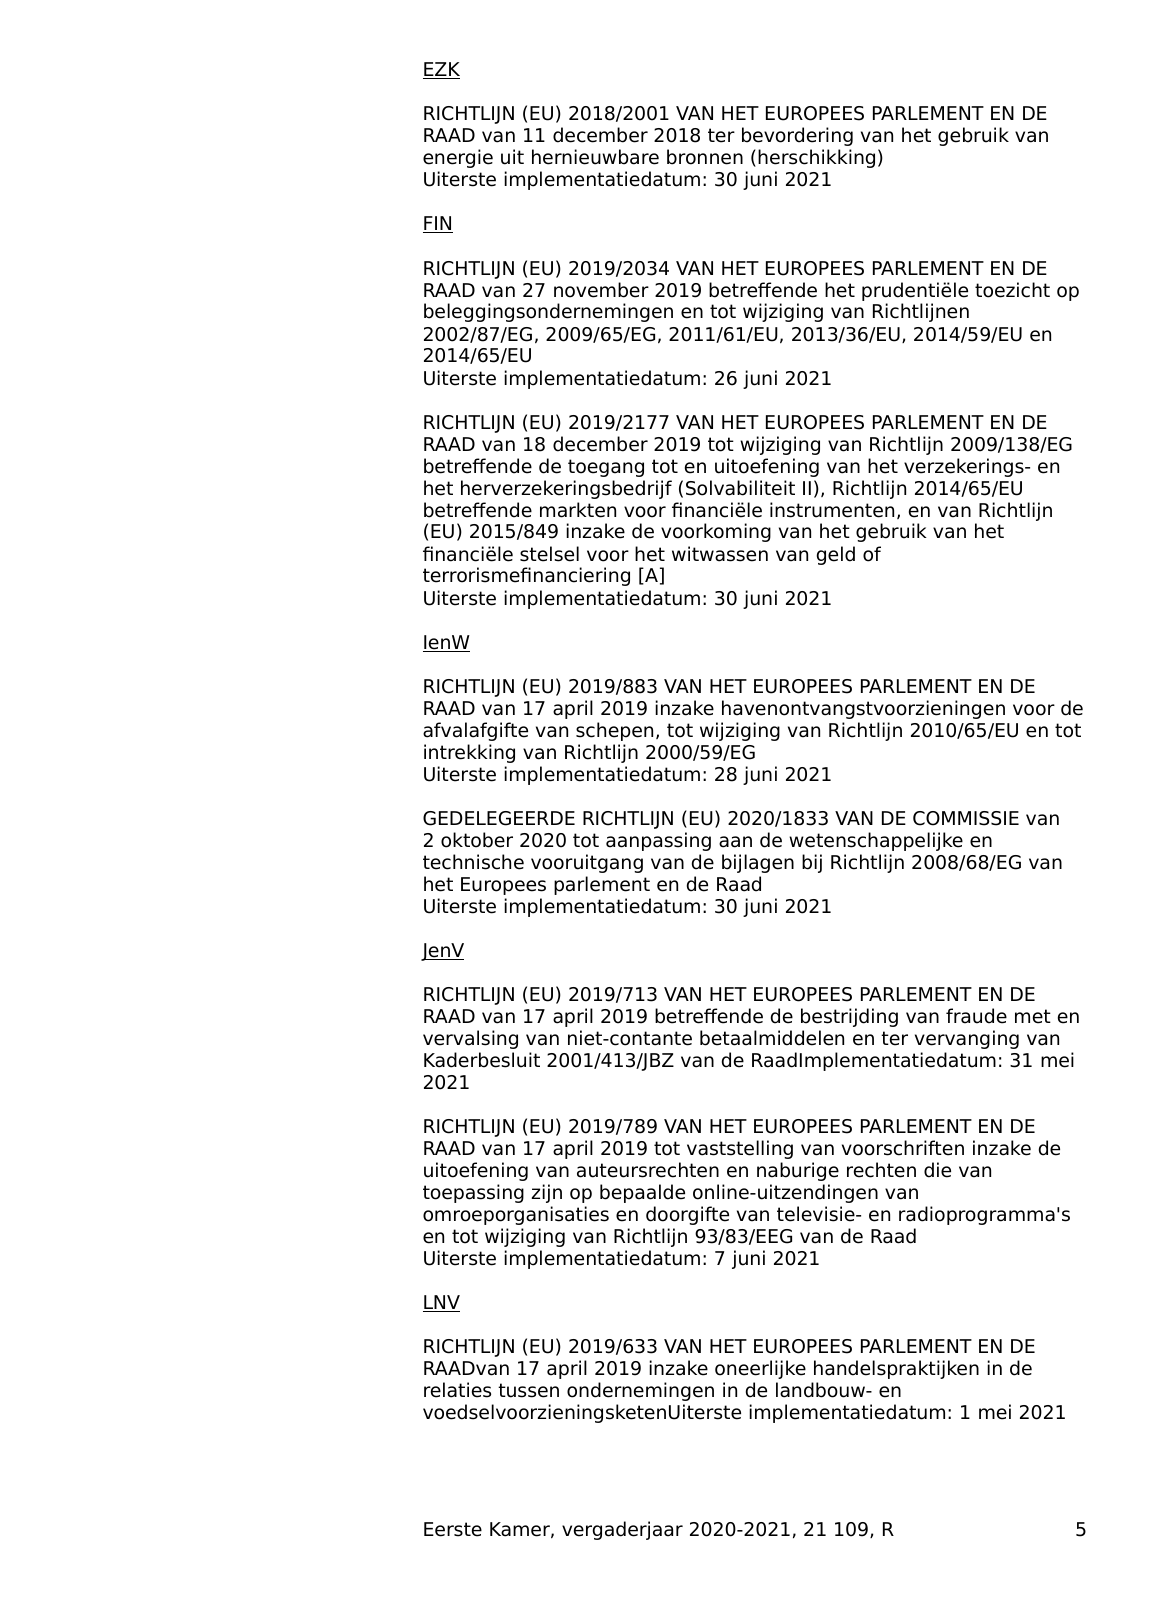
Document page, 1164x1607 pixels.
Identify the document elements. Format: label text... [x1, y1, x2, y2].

text Uiterste implementatiedatum: 7 juni 2021 [422, 1248, 1087, 1270]
text RICHTLIJN (EU) 2019/2177 VAN HET EUROPEES PARLEMENT EN DE RAAD van 18 december 2019 tot wijziging van Richtlijn 2009/138/EG betreffende de toegang tot en uitoefening van het verzekerings- en het herverzekeringsbedrijf (Solvabiliteit II), Richtlijn 2014/65/EU betreffende markten voor financiële instrumenten, en van Richtlijn (EU) 2015/849 inzake de voorkoming van het gebruik van het financiële stelsel voor het witwassen van geld of terrorismefinanciering [A] [422, 412, 1087, 587]
text Uiterste implementatiedatum: 30 juni 2021 [422, 169, 1087, 191]
text Uiterste implementatiedatum: 30 juni 2021 [422, 587, 1087, 609]
text GEDELEGEERDE RICHTLIJN (EU) 2020/1833 VAN DE COMMISSIE van 2 oktober 2020 tot aanpassing aan de wetenschappelijke en technische vooruitgang van de bijlagen bij Richtlijn 2008/68/EG van het Europees parlement en de Raad [422, 808, 1087, 896]
subtitle FIN [422, 213, 1087, 235]
subtitle EZK [422, 59, 1087, 81]
text RICHTLIJN (EU) 2019/713 VAN HET EUROPEES PARLEMENT EN DE RAAD van 17 april 2019 betreffende de bestrijding van fraude met en vervalsing van niet-contante betaalmiddelen en ter vervanging van Kaderbesluit 2001/413/JBZ van de RaadImplementatiedatum: 31 mei 2021 [422, 984, 1087, 1094]
subtitle IenW [422, 632, 1087, 653]
text RICHTLIJN (EU) 2019/633 VAN HET EUROPEES PARLEMENT EN DE RAADvan 17 april 2019 inzake oneerlijke handelspraktijken in de relaties tussen ondernemingen in de landbouw- en voedselvoorzieningsketenUiterste implementatiedatum: 1 mei 2021 [422, 1336, 1087, 1424]
text Uiterste implementatiedatum: 28 juni 2021 [422, 764, 1087, 786]
text RICHTLIJN (EU) 2019/883 VAN HET EUROPEES PARLEMENT EN DE RAAD van 17 april 2019 inzake havenontvangstvoorzieningen voor de afvalafgifte van schepen, tot wijziging van Richtlijn 2010/65/EU en tot intrekking van Richtlijn 2000/59/EG [422, 676, 1087, 764]
text RICHTLIJN (EU) 2019/2034 VAN HET EUROPEES PARLEMENT EN DE RAAD van 27 november 2019 betreffende het prudentiële toezicht op beleggingsondernemingen en tot wijziging van Richtlijnen 2002/87/EG, 2009/65/EG, 2011/61/EU, 2013/36/EU, 2014/59/EU en 2014/65/EU [422, 257, 1087, 367]
text Uiterste implementatiedatum: 30 juni 2021 [422, 896, 1087, 918]
subtitle LNV [422, 1292, 1087, 1314]
text Uiterste implementatiedatum: 26 juni 2021 [422, 367, 1087, 389]
text RICHTLIJN (EU) 2018/2001 VAN HET EUROPEES PARLEMENT EN DE RAAD van 11 december 2018 ter bevordering van het gebruik van energie uit hernieuwbare bronnen (herschikking) [422, 103, 1087, 169]
text RICHTLIJN (EU) 2019/789 VAN HET EUROPEES PARLEMENT EN DE RAAD van 17 april 2019 tot vaststelling van voorschriften inzake de uitoefening van auteursrechten en naburige rechten die van toepassing zijn op bepaalde online-uitzendingen van omroeporganisaties en doorgifte van televisie- en radioprogramma's en tot wijziging van Richtlijn 93/83/EEG van de Raad [422, 1116, 1087, 1248]
subtitle JenV [422, 940, 1087, 962]
